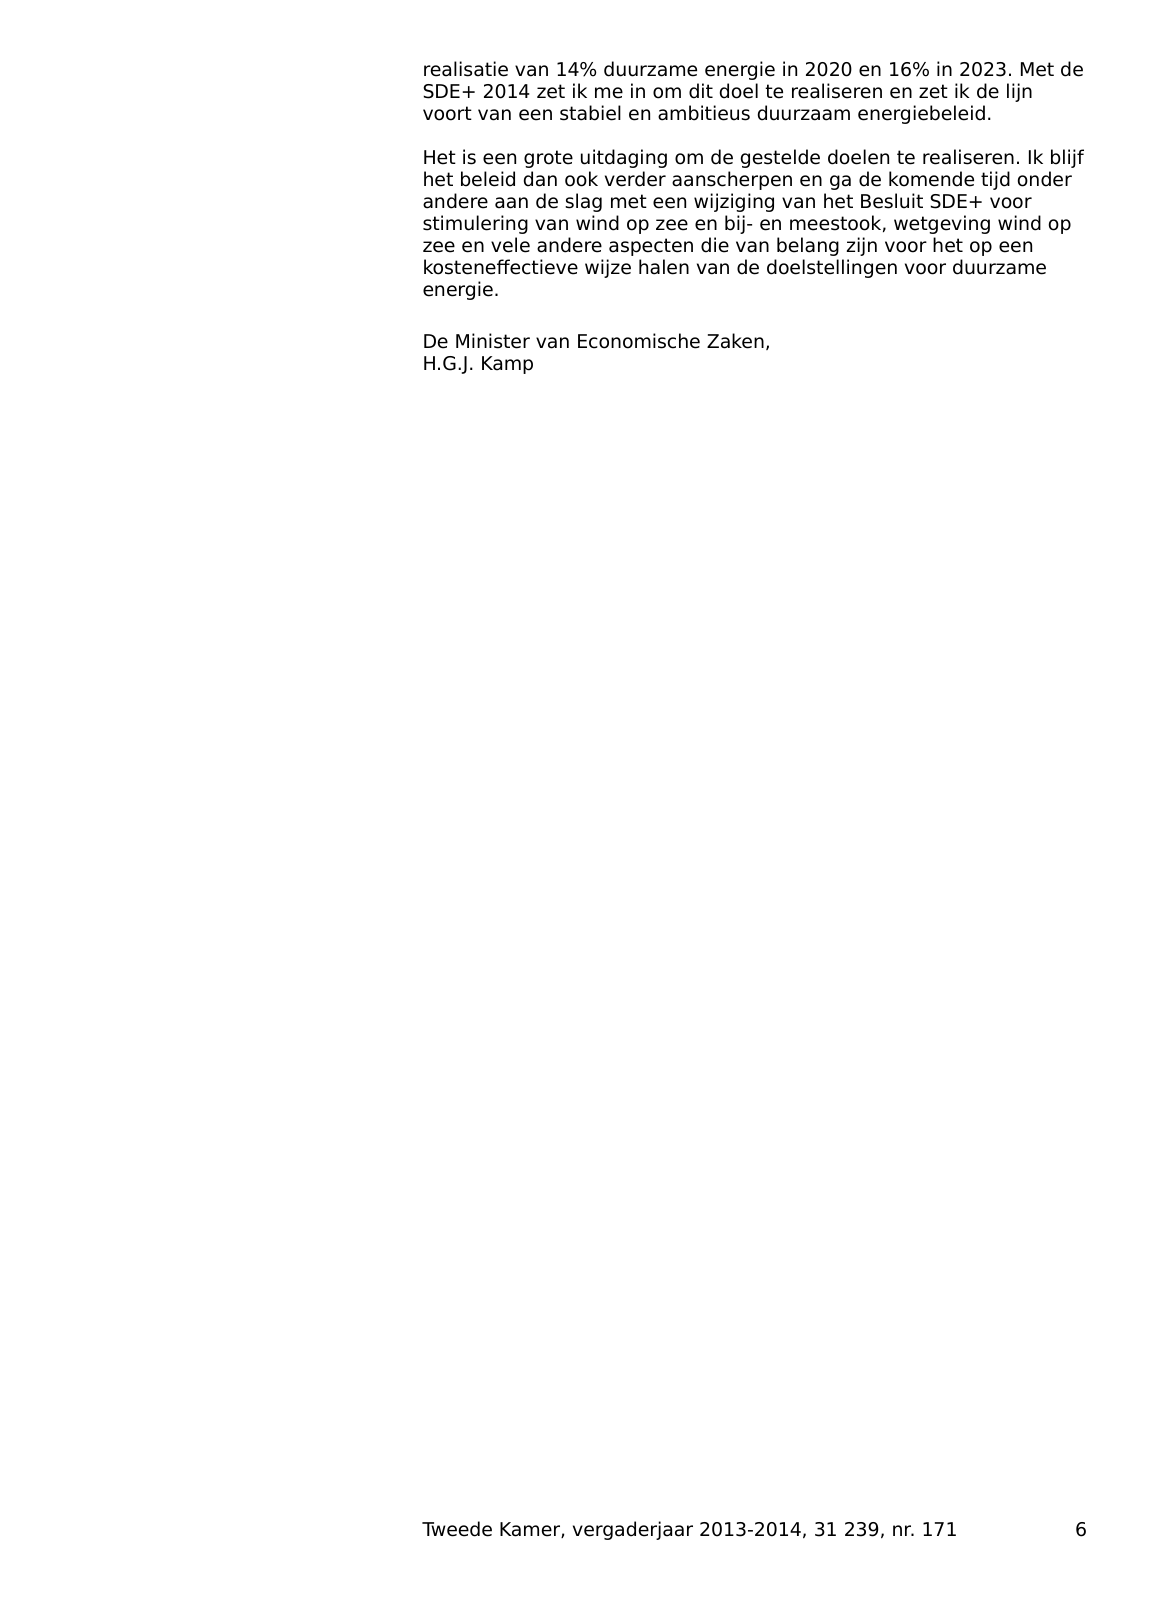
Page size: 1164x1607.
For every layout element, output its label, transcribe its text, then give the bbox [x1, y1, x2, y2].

text Het is een grote uitdaging om de gestelde doelen te realiseren. Ik blijf het beleid dan ook verder aanscherpen en ga de komende tijd onder andere aan de slag met een wijziging van het Besluit SDE+ voor stimulering van wind op zee en bij- en meestook, wetgeving wind op zee en vele andere aspecten die van belang zijn voor het op een kosteneffectieve wijze halen van de doelstellingen voor duurzame energie. [422, 147, 1087, 301]
text realisatie van 14% duurzame energie in 2020 en 16% in 2023. Met de SDE+ 2014 zet ik me in om dit doel te realiseren en zet ik de lijn voort van een stabiel en ambitieus duurzaam energiebeleid. [422, 59, 1087, 125]
text De Minister van Economische Zaken, H.G.J. Kamp [422, 331, 1087, 375]
